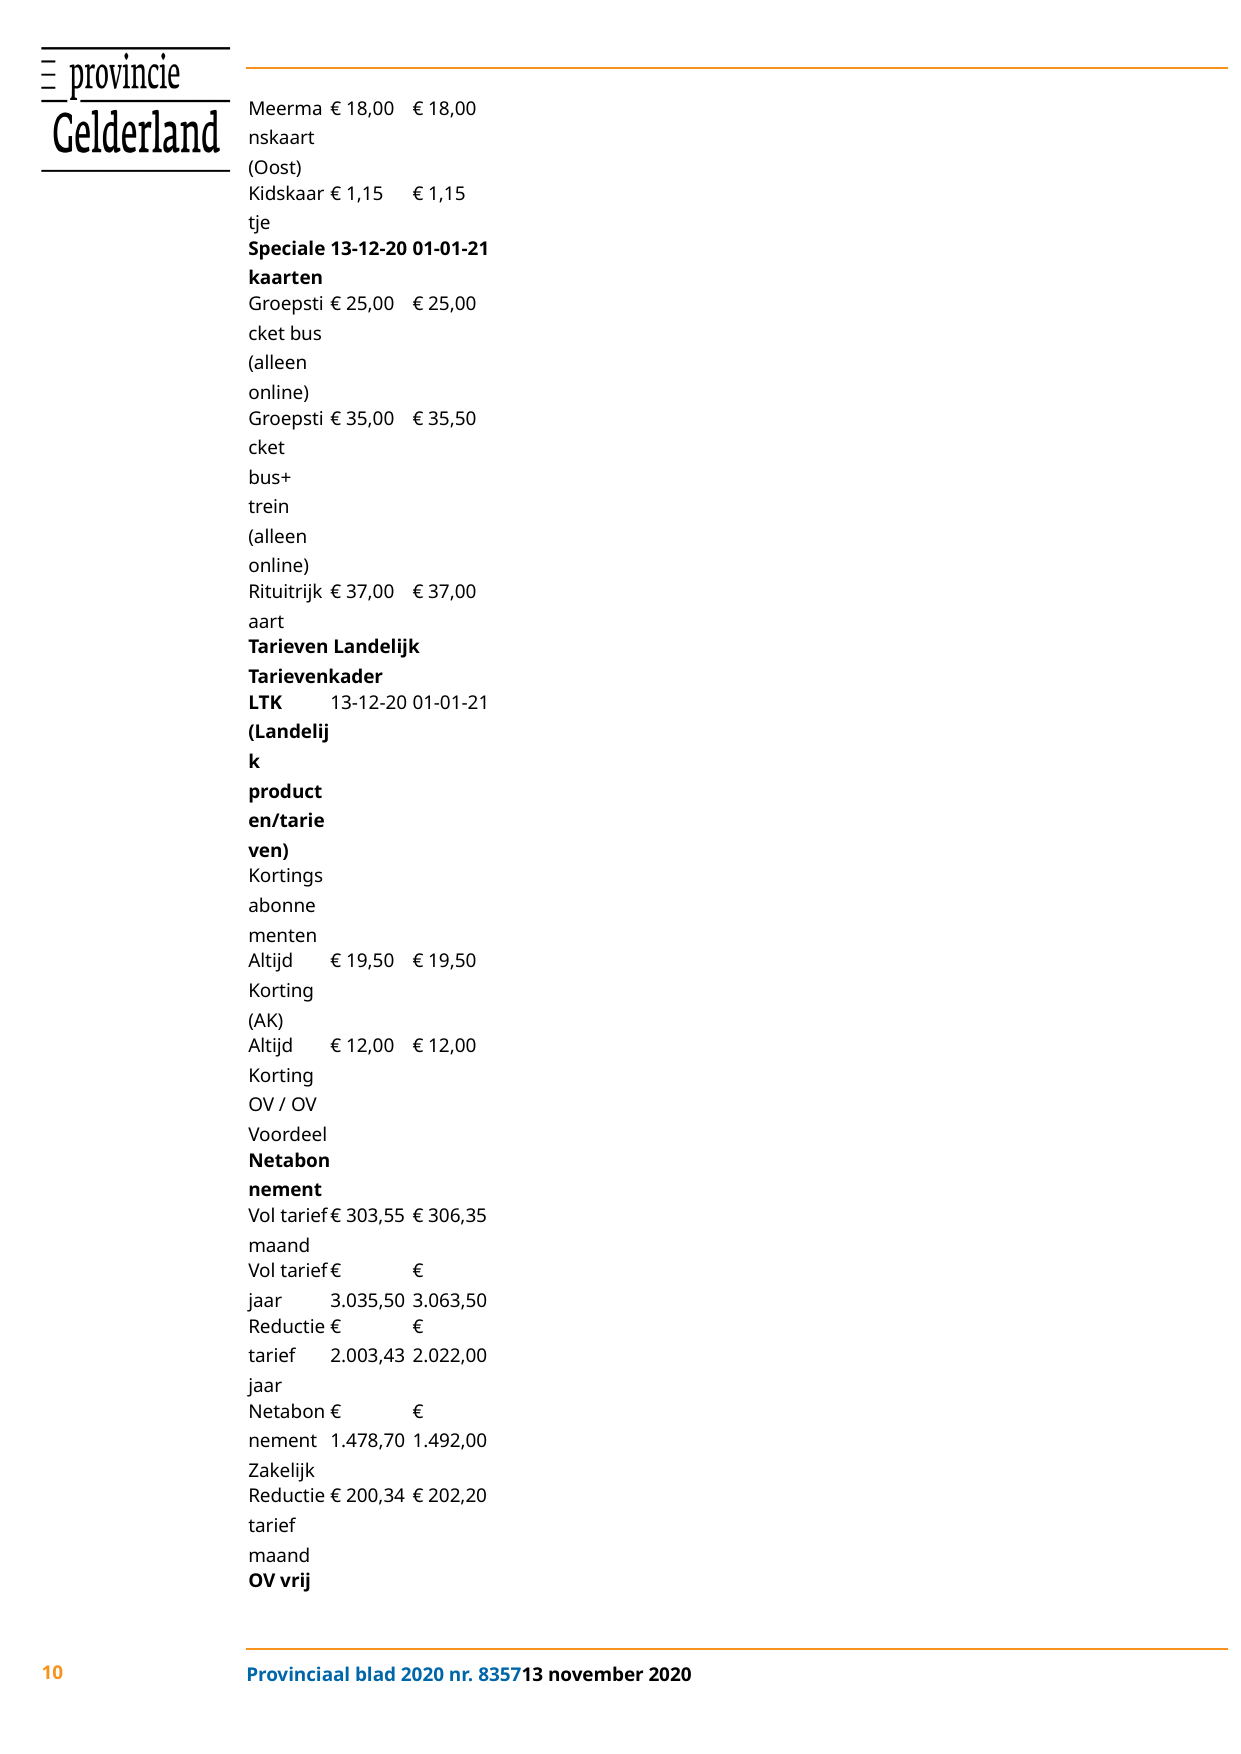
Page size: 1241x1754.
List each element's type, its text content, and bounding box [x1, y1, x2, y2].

table_cell Speciale kaarten [248, 235, 330, 290]
table_cell [823, 1147, 905, 1202]
table_cell € 18,00 [330, 95, 412, 180]
picture [41, 47, 231, 172]
table_cell € 1.492,00 [412, 1398, 494, 1483]
table_cell [577, 1313, 659, 1398]
table_cell Kortingsabonnementen [248, 863, 330, 948]
table_cell [987, 1568, 1069, 1593]
table_cell € 37,00 [330, 579, 412, 634]
table_cell [577, 95, 659, 180]
table_cell [1069, 235, 1152, 290]
table_cell [905, 863, 987, 948]
table_cell [905, 1033, 987, 1147]
table_cell [823, 235, 905, 290]
table_cell [823, 1202, 905, 1258]
table_cell 01-01-21 [412, 689, 494, 863]
table_cell [494, 1568, 577, 1593]
table_cell Altijd Korting OV / OV Voordeel [248, 1033, 330, 1147]
table_cell [494, 180, 577, 235]
table_cell [741, 290, 823, 405]
table_cell [823, 579, 905, 634]
table_cell [659, 863, 741, 948]
table_cell [987, 1483, 1069, 1568]
table_cell [1069, 1398, 1152, 1483]
table_cell [494, 235, 577, 290]
table_cell [987, 235, 1069, 290]
table_cell [494, 405, 577, 578]
table_cell [823, 1483, 905, 1568]
table_cell [1069, 1033, 1152, 1147]
table_cell [987, 1313, 1069, 1398]
table_cell [1069, 1483, 1152, 1568]
table_cell € 2.003,43 [330, 1313, 412, 1398]
table_cell [823, 180, 905, 235]
table_cell [659, 1258, 741, 1313]
table_cell OV vrij [248, 1568, 330, 1593]
table_cell [987, 634, 1069, 689]
table_cell € 306,35 [412, 1202, 494, 1258]
table_cell [659, 1147, 741, 1202]
table_cell [905, 689, 987, 863]
table_cell Kidskaartje [248, 180, 330, 235]
table_cell [494, 579, 577, 634]
table_cell € 35,50 [412, 405, 494, 578]
table_cell [987, 1033, 1069, 1147]
table_cell [741, 1483, 823, 1568]
table_cell [1069, 1258, 1152, 1313]
table_cell [823, 634, 905, 689]
table_cell [330, 1147, 412, 1202]
table_cell [659, 579, 741, 634]
table_cell [412, 863, 494, 948]
table_cell € 35,00 [330, 405, 412, 578]
table_cell Tarieven Landelijk Tarievenkader [248, 634, 494, 689]
table_cell € 25,00 [330, 290, 412, 405]
table_cell [494, 634, 577, 689]
table_cell [741, 180, 823, 235]
table_cell [577, 1033, 659, 1147]
table_cell [987, 1398, 1069, 1483]
table_cell [741, 1147, 823, 1202]
table_cell [905, 95, 987, 180]
table_cell € 12,00 [330, 1033, 412, 1147]
table_cell [577, 948, 659, 1032]
table_cell [577, 689, 659, 863]
table_cell [494, 1398, 577, 1483]
table_cell [741, 1313, 823, 1398]
table_cell [659, 689, 741, 863]
table_cell [741, 95, 823, 180]
table_cell [659, 95, 741, 180]
table_cell € 303,55 [330, 1202, 412, 1258]
table_cell [412, 1568, 494, 1593]
table_cell [1069, 689, 1152, 863]
table_cell € 1,15 [330, 180, 412, 235]
table_cell [741, 405, 823, 578]
table_cell Altijd Korting (AK) [248, 948, 330, 1032]
table_cell [577, 579, 659, 634]
table_cell [987, 95, 1069, 180]
table_cell [905, 1398, 987, 1483]
table_cell [987, 180, 1069, 235]
table_cell [905, 634, 987, 689]
table_cell € 1.478,70 [330, 1398, 412, 1483]
table_cell [1069, 579, 1152, 634]
table_cell [905, 1313, 987, 1398]
table_cell [987, 863, 1069, 948]
table_cell [1069, 290, 1152, 405]
table_cell [577, 1483, 659, 1568]
table_cell [741, 1202, 823, 1258]
table_cell [741, 948, 823, 1032]
table_cell [905, 1483, 987, 1568]
table_cell [823, 405, 905, 578]
table_cell [987, 579, 1069, 634]
table_cell [494, 689, 577, 863]
table_cell [905, 1568, 987, 1593]
table_cell [823, 290, 905, 405]
table_cell [577, 634, 659, 689]
table_cell LTK (Landelijk producten/tarieven) [248, 689, 330, 863]
table_cell Meermanskaart (Oost) [248, 95, 330, 180]
table_cell [659, 948, 741, 1032]
table_cell [905, 405, 987, 578]
table_cell [741, 579, 823, 634]
table_cell [659, 1202, 741, 1258]
table_cell [987, 405, 1069, 578]
table_cell [659, 634, 741, 689]
table_cell [987, 1147, 1069, 1202]
table_cell [987, 948, 1069, 1032]
table_cell € 3.063,50 [412, 1258, 494, 1313]
table_cell [1069, 180, 1152, 235]
table_cell Netabonnement Zakelijk [248, 1398, 330, 1483]
table_cell [741, 235, 823, 290]
table_cell [577, 1258, 659, 1313]
table_cell [412, 1147, 494, 1202]
table_cell [659, 290, 741, 405]
table_cell [741, 1398, 823, 1483]
table_cell [1069, 1313, 1152, 1398]
table_cell [659, 405, 741, 578]
table_cell Reductie tarief jaar [248, 1313, 330, 1398]
table_cell [905, 948, 987, 1032]
table_cell € 18,00 [412, 95, 494, 180]
table_cell [905, 1258, 987, 1313]
table_cell [741, 634, 823, 689]
table_cell [905, 235, 987, 290]
table_cell [1069, 1202, 1152, 1258]
table_cell [494, 1313, 577, 1398]
table_cell [741, 863, 823, 948]
table_cell [1069, 95, 1152, 180]
table_cell Groepsticket bus (alleen online) [248, 290, 330, 405]
table_cell [741, 1258, 823, 1313]
table_cell [659, 1568, 741, 1593]
table_cell [659, 1483, 741, 1568]
table_cell [577, 1202, 659, 1258]
table_cell [741, 1033, 823, 1147]
table_cell 01-01-21 [412, 235, 494, 290]
table_cell [905, 290, 987, 405]
table_cell € 3.035,50 [330, 1258, 412, 1313]
table_cell [577, 863, 659, 948]
table_cell € 2.022,00 [412, 1313, 494, 1398]
table_cell € 19,50 [412, 948, 494, 1032]
table_cell [905, 1202, 987, 1258]
table_cell [330, 1568, 412, 1593]
table_cell € 37,00 [412, 579, 494, 634]
table_cell [494, 290, 577, 405]
table_cell [494, 1202, 577, 1258]
table_cell [823, 1313, 905, 1398]
table_cell [823, 1398, 905, 1483]
table_cell [987, 290, 1069, 405]
table_cell [577, 1568, 659, 1593]
table_cell [494, 1033, 577, 1147]
table_cell [987, 1202, 1069, 1258]
table_cell [1069, 1568, 1152, 1593]
table_cell [823, 1258, 905, 1313]
table_cell [741, 1568, 823, 1593]
table_cell [577, 290, 659, 405]
table_cell € 200,34 [330, 1483, 412, 1568]
table_cell € 202,20 [412, 1483, 494, 1568]
table_cell [823, 1568, 905, 1593]
table_cell [1069, 948, 1152, 1032]
table_cell [494, 948, 577, 1032]
table_cell [577, 1398, 659, 1483]
table_cell [905, 579, 987, 634]
table_cell [577, 405, 659, 578]
table_cell [659, 1398, 741, 1483]
table_cell [659, 180, 741, 235]
table_cell [1069, 863, 1152, 948]
table_cell 13-12-20 [330, 689, 412, 863]
table_cell [823, 1033, 905, 1147]
table_cell [577, 180, 659, 235]
table_cell Vol tarief jaar [248, 1258, 330, 1313]
table_cell [741, 689, 823, 863]
table_cell [823, 948, 905, 1032]
table_cell [577, 235, 659, 290]
table_cell [494, 1483, 577, 1568]
table_cell [659, 235, 741, 290]
table_cell € 12,00 [412, 1033, 494, 1147]
table_cell [577, 1147, 659, 1202]
table_cell [330, 863, 412, 948]
table_cell Rituitrijkaart [248, 579, 330, 634]
table_cell Netabonnement [248, 1147, 330, 1202]
table_cell [494, 95, 577, 180]
table_cell € 25,00 [412, 290, 494, 405]
table_cell [905, 1147, 987, 1202]
table_cell [659, 1033, 741, 1147]
table_cell [823, 95, 905, 180]
table_cell 13-12-20 [330, 235, 412, 290]
table_cell [659, 1313, 741, 1398]
table_cell [1069, 1147, 1152, 1202]
table_cell [494, 863, 577, 948]
table_cell € 1,15 [412, 180, 494, 235]
table_cell [987, 1258, 1069, 1313]
table_cell [987, 689, 1069, 863]
table_cell [1069, 634, 1152, 689]
table_cell [823, 863, 905, 948]
table_cell Groepsticket bus+ trein (alleen online) [248, 405, 330, 578]
table_cell [494, 1147, 577, 1202]
table_cell [494, 1258, 577, 1313]
table_cell Vol tarief maand [248, 1202, 330, 1258]
table_cell Reductie tarief maand [248, 1483, 330, 1568]
table_cell € 19,50 [330, 948, 412, 1032]
table_cell [1069, 405, 1152, 578]
table_cell [905, 180, 987, 235]
table_cell [823, 689, 905, 863]
